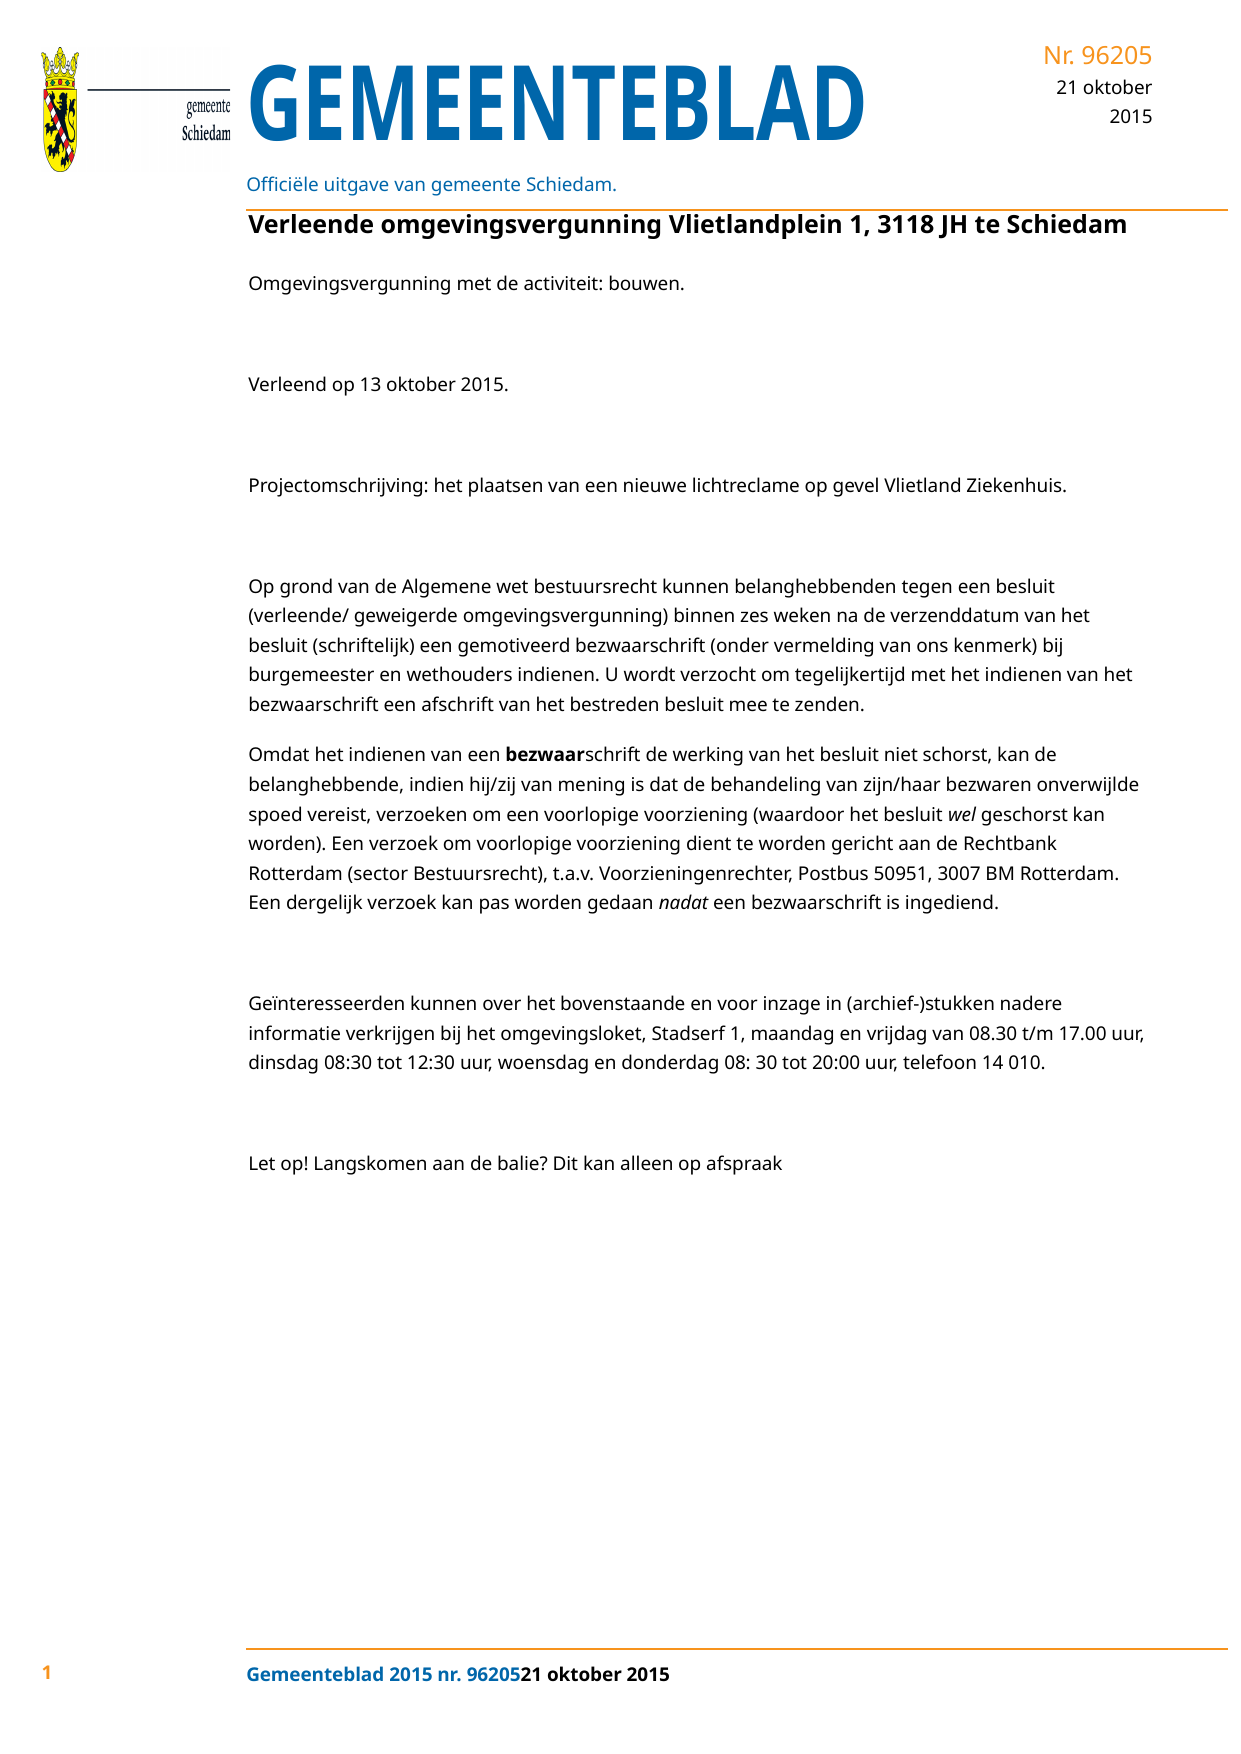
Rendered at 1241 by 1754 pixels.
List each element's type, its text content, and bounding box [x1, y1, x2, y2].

picture [41, 47, 231, 172]
text Let op! Langskomen aan de balie? Dit kan alleen op afspraak [248, 1150, 1152, 1176]
text Projectomschrijving: het plaatsen van een nieuwe lichtreclame op gevel Vlietland Ziekenhuis. [248, 472, 1152, 498]
text Omdat het indienen van een bezwaarschrift de werking van het besluit niet schorst, kan de belanghebbende, indien hij/zij van mening is dat de behandeling van zijn/haar bezwaren onverwijlde spoed vereist, verzoeken om een voorlopige voorziening (waardoor het besluit wel geschorst kan worden). Een verzoek om voorlopige voorziening dient te worden gericht aan de Rechtbank Rotterdam (sector Bestuursrecht), t.a.v. Voorzieningenrechter, Postbus 50951, 3007 BM Rotterdam. Een dergelijk verzoek kan pas worden gedaan nadat een bezwaarschrift is ingediend. [248, 742, 1152, 915]
text Verleend op 13 oktober 2015. [248, 371, 1152, 397]
text Omgevingsvergunning met de activiteit: bouwen. [248, 270, 1152, 296]
text Verleende omgevingsvergunning Vlietlandplein 1, 3118 JH te Schiedam [248, 211, 1152, 241]
text Op grond van de Algemene wet bestuursrecht kunnen belanghebbenden tegen een besluit (verleende/ geweigerde omgevingsvergunning) binnen zes weken na de verzenddatum van het besluit (schriftelijk) een gemotiveerd bezwaarschrift (onder vermelding van ons kenmerk) bij burgemeester en wethouders indienen. U wordt verzocht om tegelijkertijd met het indienen van het bezwaarschrift een afschrift van het bestreden besluit mee te zenden. [248, 573, 1152, 717]
text Geïnteresseerden kunnen over het bovenstaande en voor inzage in (archief-)stukken nadere informatie verkrijgen bij het omgevingsloket, Stadserf 1, maandag en vrijdag van 08.30 t/m 17.00 uur, dinsdag 08:30 tot 12:30 uur, woensdag en donderdag 08: 30 tot 20:00 uur, telefoon 14 010. [248, 990, 1152, 1075]
